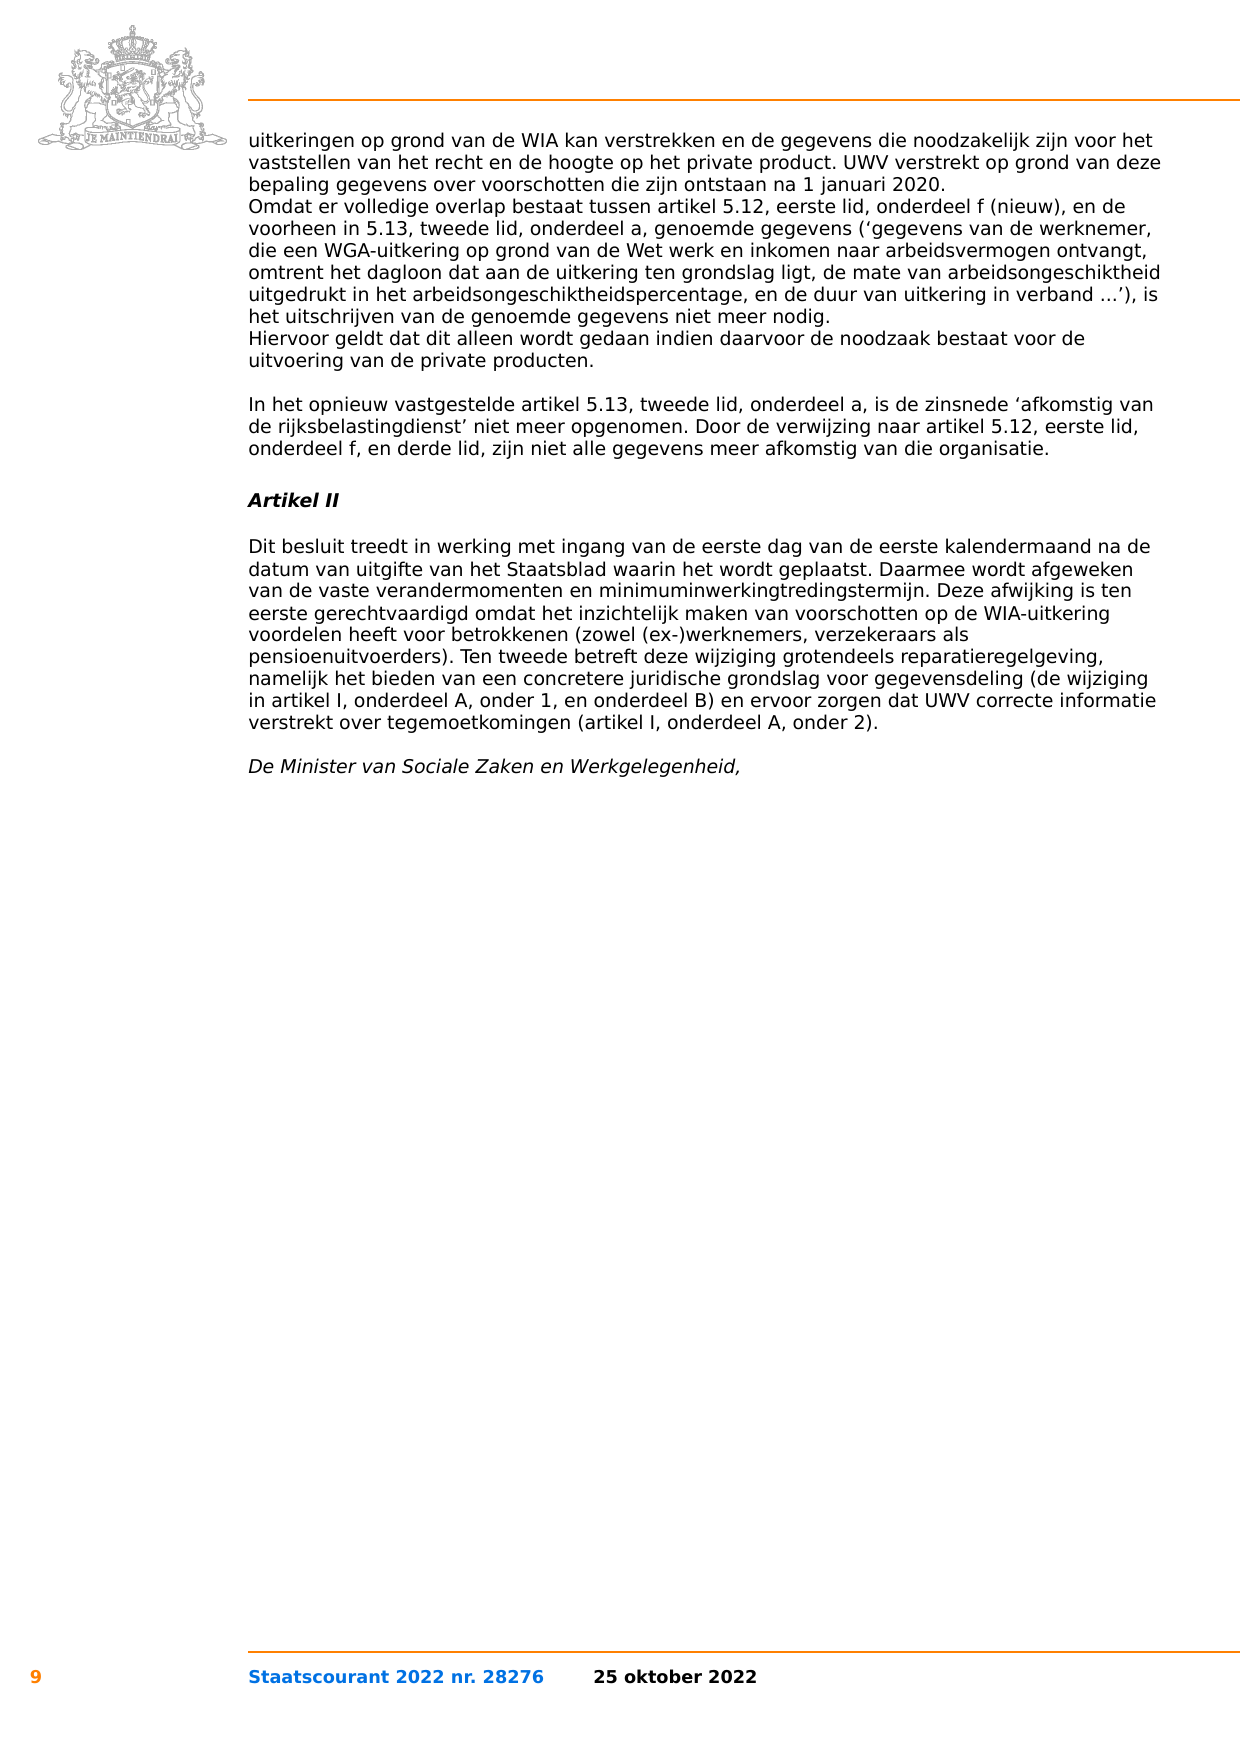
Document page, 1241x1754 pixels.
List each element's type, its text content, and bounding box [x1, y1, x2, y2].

text De Minister van Sociale Zaken en Werkgelegenheid, [248, 756, 1163, 778]
picture [38, 25, 227, 150]
text In het opnieuw vastgestelde artikel 5.13, tweede lid, onderdeel a, is de zinsnede ‘afkomstig van de rijksbelastingdienst’ niet meer opgenomen. Door de verwijzing naar artikel 5.12, eerste lid, onderdeel f, en derde lid, zijn niet alle gegevens meer afkomstig van die organisatie. [248, 393, 1163, 459]
text Hiervoor geldt dat dit alleen wordt gedaan indien daarvoor de noodzaak bestaat voor de uitvoering van de private producten. [248, 328, 1163, 372]
subtitle Artikel II [248, 489, 1163, 511]
text Dit besluit treedt in werking met ingang van de eerste dag van de eerste kalendermaand na de datum van uitgifte van het Staatsblad waarin het wordt geplaatst. Daarmee wordt afgeweken van de vaste verandermomenten en minimuminwerkingtredingstermijn. Deze afwijking is ten eerste gerechtvaardigd omdat het inzichtelijk maken van voorschotten op de WIA-uitkering voordelen heeft voor betrokkenen (zowel (ex-)werknemers, verzekeraars als pensioenuitvoerders). Ten tweede betreft deze wijziging grotendeels reparatieregelgeving, namelijk het bieden van een concretere juridische grondslag voor gegevensdeling (de wijziging in artikel I, onderdeel A, onder 1, en onderdeel B) en ervoor zorgen dat UWV correcte informatie verstrekt over tegemoetkomingen (artikel I, onderdeel A, onder 2). [248, 536, 1163, 734]
text Omdat er volledige overlap bestaat tussen artikel 5.12, eerste lid, onderdeel f (nieuw), en de voorheen in 5.13, tweede lid, onderdeel a, genoemde gegevens (‘gegevens van de werknemer, die een WGA-uitkering op grond van de Wet werk en inkomen naar arbeidsvermogen ontvangt, omtrent het dagloon dat aan de uitkering ten grondslag ligt, de mate van arbeidsongeschiktheid uitgedrukt in het arbeidsongeschiktheidspercentage, en de duur van uitkering in verband ...’), is het uitschrijven van de genoemde gegevens niet meer nodig. [248, 196, 1163, 328]
text uitkeringen op grond van de WIA kan verstrekken en de gegevens die noodzakelijk zijn voor het vaststellen van het recht en de hoogte op het private product. UWV verstrekt op grond van deze bepaling gegevens over voorschotten die zijn ontstaan na 1 januari 2020. [248, 130, 1163, 196]
